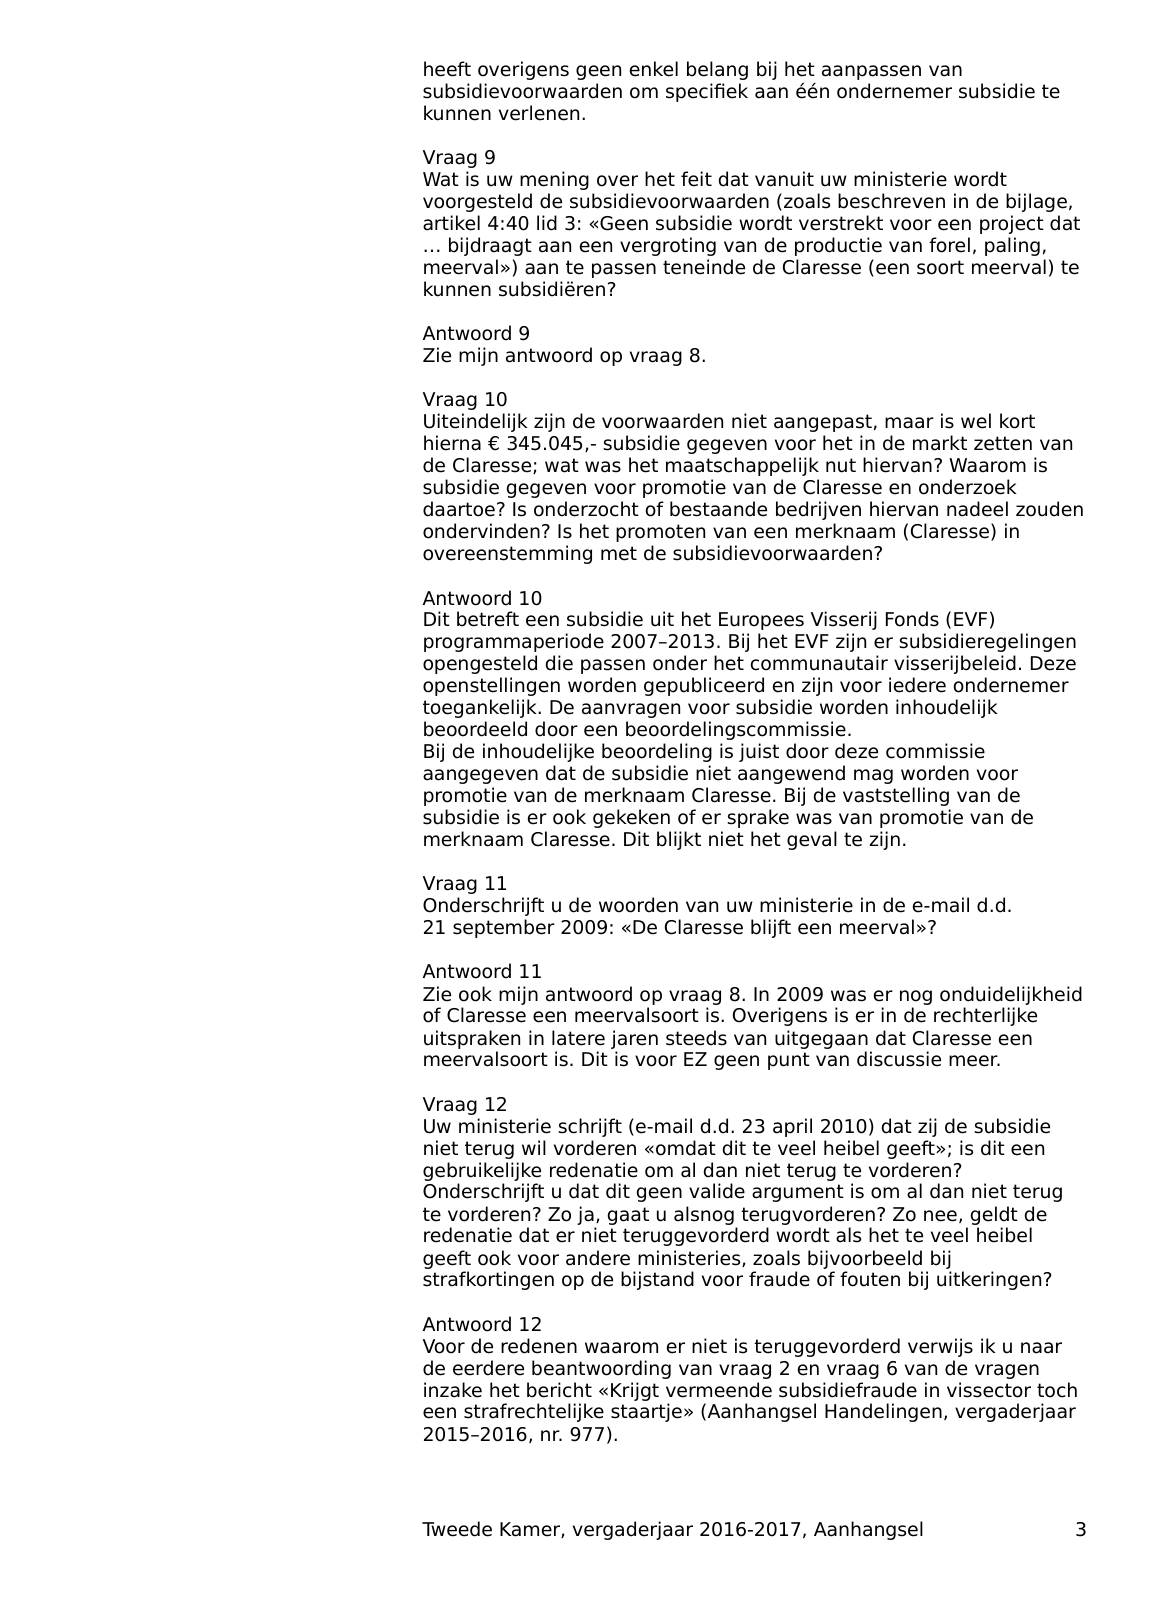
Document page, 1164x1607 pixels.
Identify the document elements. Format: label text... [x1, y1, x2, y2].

text Zie mijn antwoord op vraag 8. [422, 345, 1087, 367]
text Antwoord 9 [422, 323, 1087, 345]
text Antwoord 11 [422, 961, 1087, 983]
text Vraag 12 [422, 1093, 1087, 1116]
text heeft overigens geen enkel belang bij het aanpassen van subsidievoorwaarden om specifiek aan één ondernemer subsidie te kunnen verlenen. [422, 59, 1087, 125]
text Antwoord 12 [422, 1313, 1087, 1336]
text Vraag 11 [422, 873, 1087, 895]
text Onderschrijft u de woorden van uw ministerie in de e-mail d.d. 21 september 2009: «De Claresse blijft een meerval»? [422, 895, 1087, 939]
text Wat is uw mening over het feit dat vanuit uw ministerie wordt voorgesteld de subsidievoorwaarden (zoals beschreven in de bijlage, artikel 4:40 lid 3: «Geen subsidie wordt verstrekt voor een project dat … bijdraagt aan een vergroting van de productie van forel, paling, meerval») aan te passen teneinde de Claresse (een soort meerval) te kunnen subsidiëren? [422, 169, 1087, 301]
text Bij de inhoudelijke beoordeling is juist door deze commissie aangegeven dat de subsidie niet aangewend mag worden voor promotie van de merknaam Claresse. Bij de vaststelling van de subsidie is er ook gekeken of er sprake was van promotie van de merknaam Claresse. Dit blijkt niet het geval te zijn. [422, 741, 1087, 851]
text Voor de redenen waarom er niet is teruggevorderd verwijs ik u naar de eerdere beantwoording van vraag 2 en vraag 6 van de vragen inzake het bericht «Krijgt vermeende subsidiefraude in vissector toch een strafrechtelijke staartje» (Aanhangsel Handelingen, vergaderjaar 2015–2016, nr. 977). [422, 1336, 1087, 1445]
text Dit betreft een subsidie uit het Europees Visserij Fonds (EVF) programmaperiode 2007–2013. Bij het EVF zijn er subsidieregelingen opengesteld die passen onder het communautair visserijbeleid. Deze openstellingen worden gepubliceerd en zijn voor iedere ondernemer toegankelijk. De aanvragen voor subsidie worden inhoudelijk beoordeeld door een beoordelingscommissie. [422, 609, 1087, 741]
text Vraag 10 [422, 389, 1087, 411]
text Zie ook mijn antwoord op vraag 8. In 2009 was er nog onduidelijkheid of Claresse een meervalsoort is. Overigens is er in de rechterlijke uitspraken in latere jaren steeds van uitgegaan dat Claresse een meervalsoort is. Dit is voor EZ geen punt van discussie meer. [422, 983, 1087, 1071]
text Antwoord 10 [422, 587, 1087, 609]
text Uiteindelijk zijn de voorwaarden niet aangepast, maar is wel kort hierna € 345.045,- subsidie gegeven voor het in de markt zetten van de Claresse; wat was het maatschappelijk nut hiervan? Waarom is subsidie gegeven voor promotie van de Claresse en onderzoek daartoe? Is onderzocht of bestaande bedrijven hiervan nadeel zouden ondervinden? Is het promoten van een merknaam (Claresse) in overeenstemming met de subsidievoorwaarden? [422, 411, 1087, 565]
text Uw ministerie schrijft (e-mail d.d. 23 april 2010) dat zij de subsidie niet terug wil vorderen «omdat dit te veel heibel geeft»; is dit een gebruikelijke redenatie om al dan niet terug te vorderen? Onderschrijft u dat dit geen valide argument is om al dan niet terug te vorderen? Zo ja, gaat u alsnog terugvorderen? Zo nee, geldt de redenatie dat er niet teruggevorderd wordt als het te veel heibel geeft ook voor andere ministeries, zoals bijvoorbeeld bij strafkortingen op de bijstand voor fraude of fouten bij uitkeringen? [422, 1116, 1087, 1291]
text Vraag 9 [422, 147, 1087, 169]
